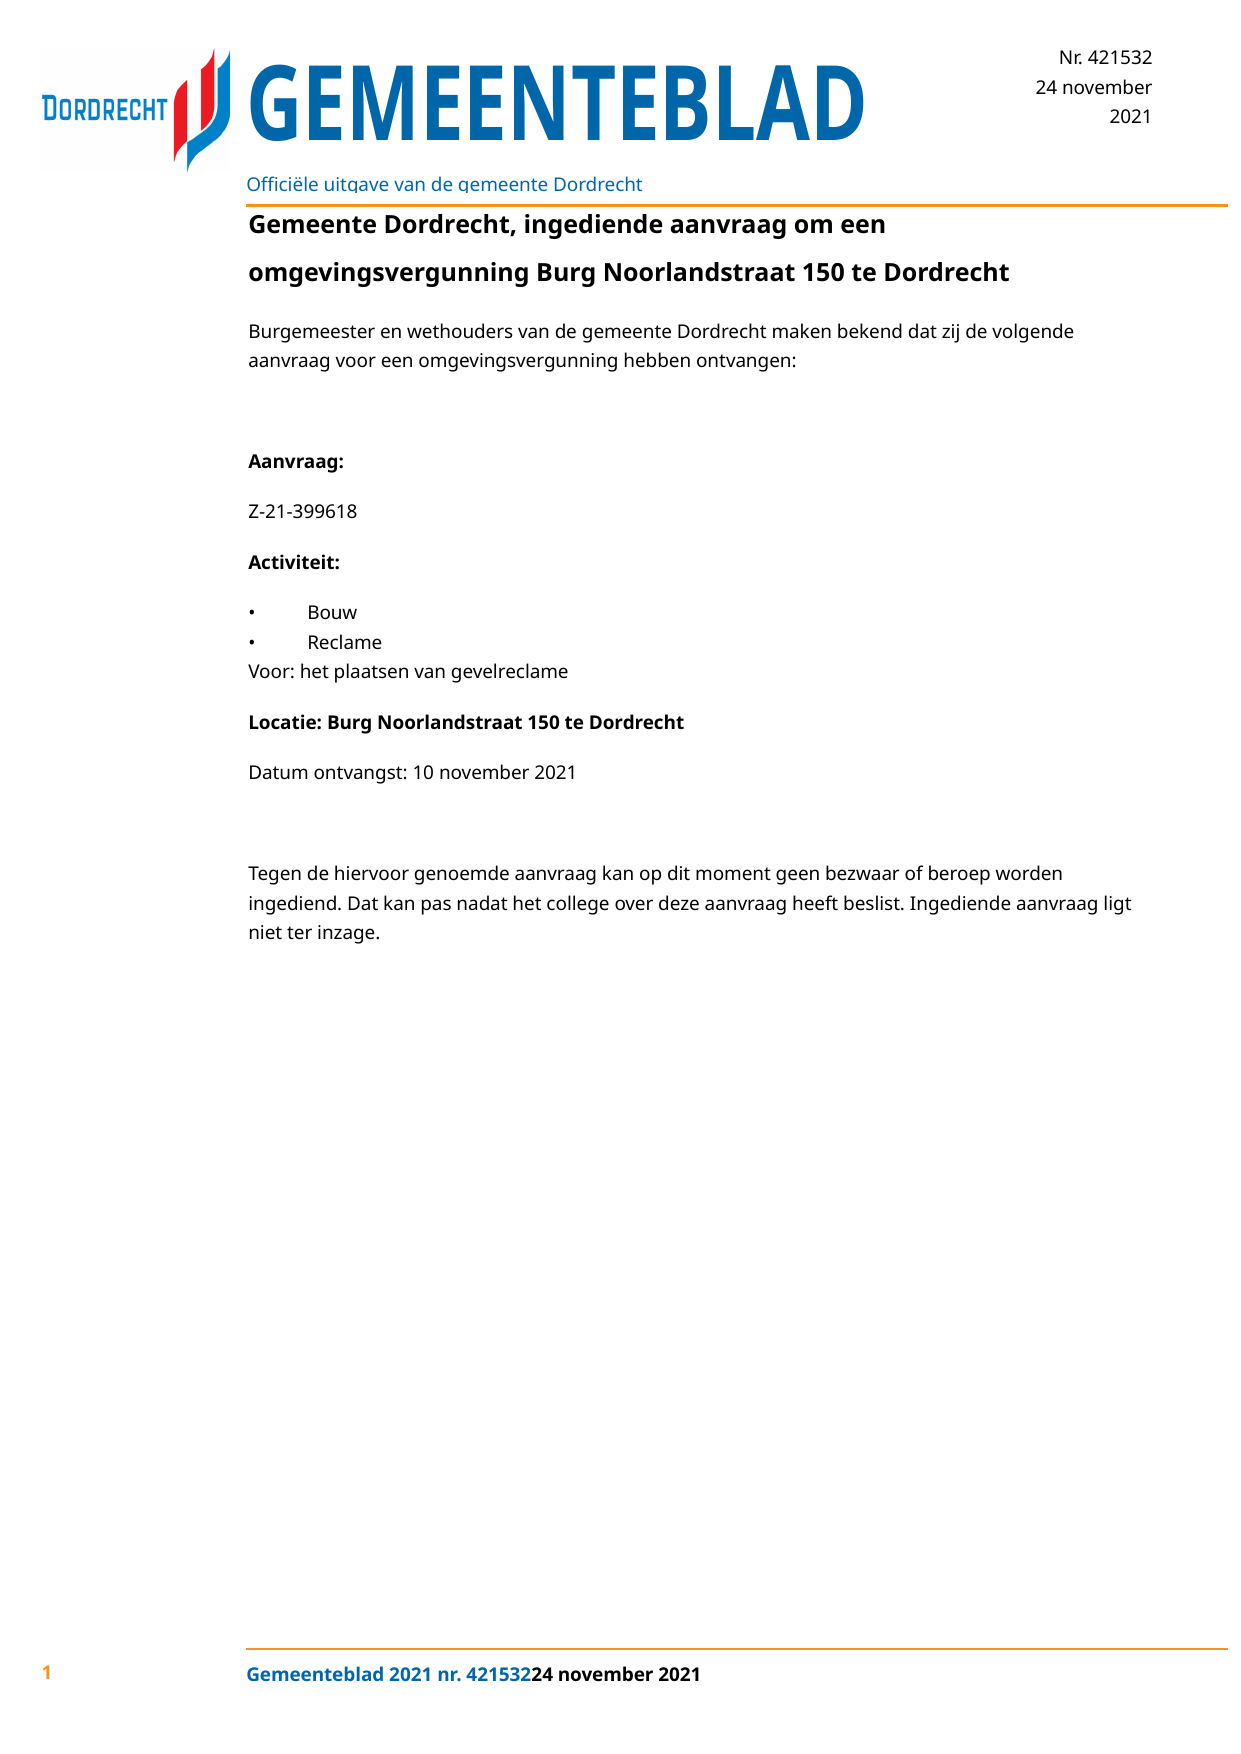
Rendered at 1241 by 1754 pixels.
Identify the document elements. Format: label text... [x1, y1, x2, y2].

text Tegen de hiervoor genoemde aanvraag kan op dit moment geen bezwaar of beroep worden ingediend. Dat kan pas nadat het college over deze aanvraag heeft beslist. Ingediende aanvraag ligt niet ter inzage. [248, 860, 1152, 945]
text Burgemeester en wethouders van de gemeente Dordrecht maken bekend dat zij de volgende aanvraag voor een omgevingsvergunning hebben ontvangen: [248, 318, 1152, 373]
picture [41, 47, 231, 172]
text Aanvraag: [248, 448, 1152, 474]
text Voor: het plaatsen van gevelreclame [248, 659, 1152, 684]
text Activiteit: [248, 549, 1152, 575]
text Datum ontvangst: 10 november 2021 [248, 759, 1152, 785]
text Locatie: Burg Noorlandstraat 150 te Dordrecht [248, 709, 1152, 735]
text Gemeente Dordrecht, ingediende aanvraag om een omgevingsvergunning Burg Noorlandstraat 150 te Dordrecht [248, 207, 1152, 288]
text Z-21-399618 [248, 499, 1152, 524]
list Reclame [248, 629, 1152, 655]
list Bouw [248, 599, 1152, 625]
